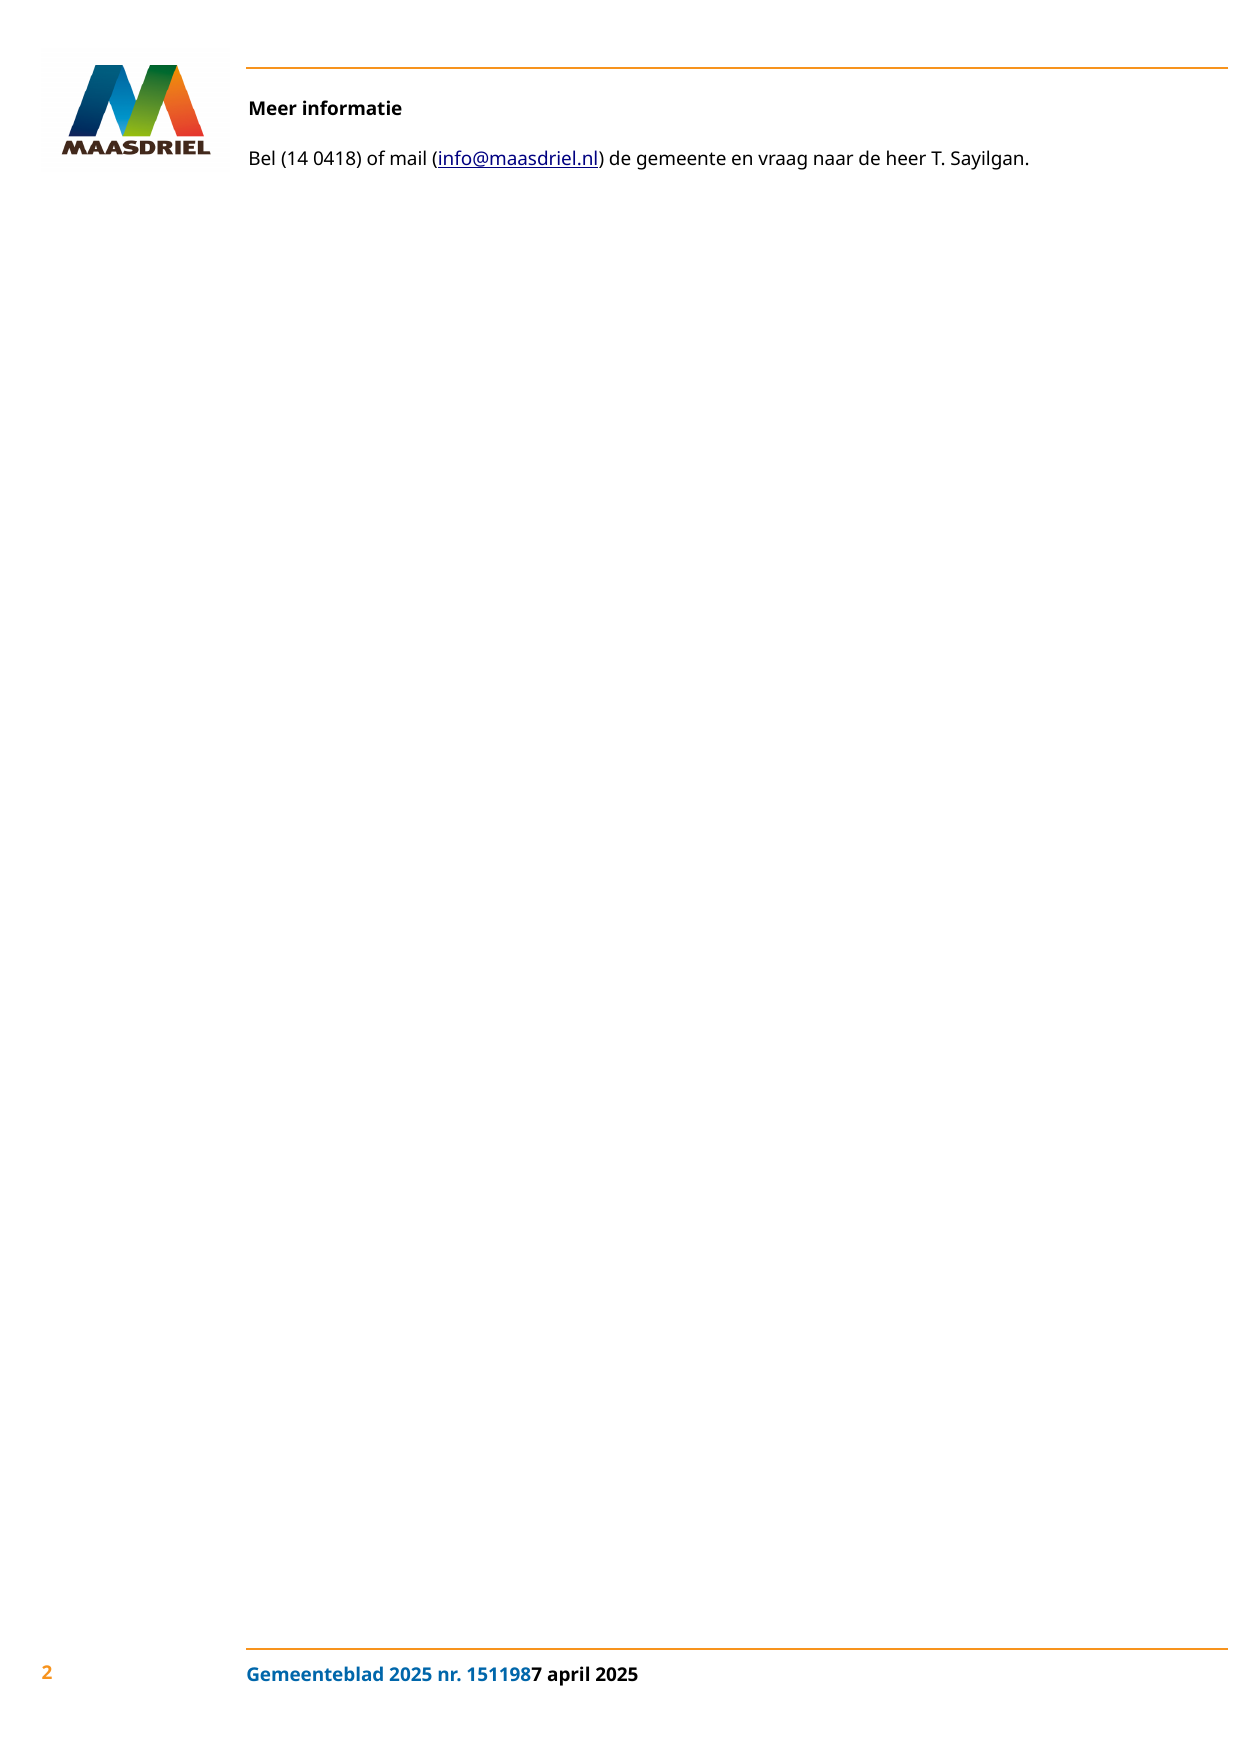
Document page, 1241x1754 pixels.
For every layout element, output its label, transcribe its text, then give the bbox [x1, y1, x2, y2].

text Bel (14 0418) of mail (info@maasdriel.nl) de gemeente en vraag naar de heer T. Sayilgan. [248, 145, 1152, 171]
picture [41, 47, 231, 172]
text Meer informatie [248, 95, 1152, 121]
